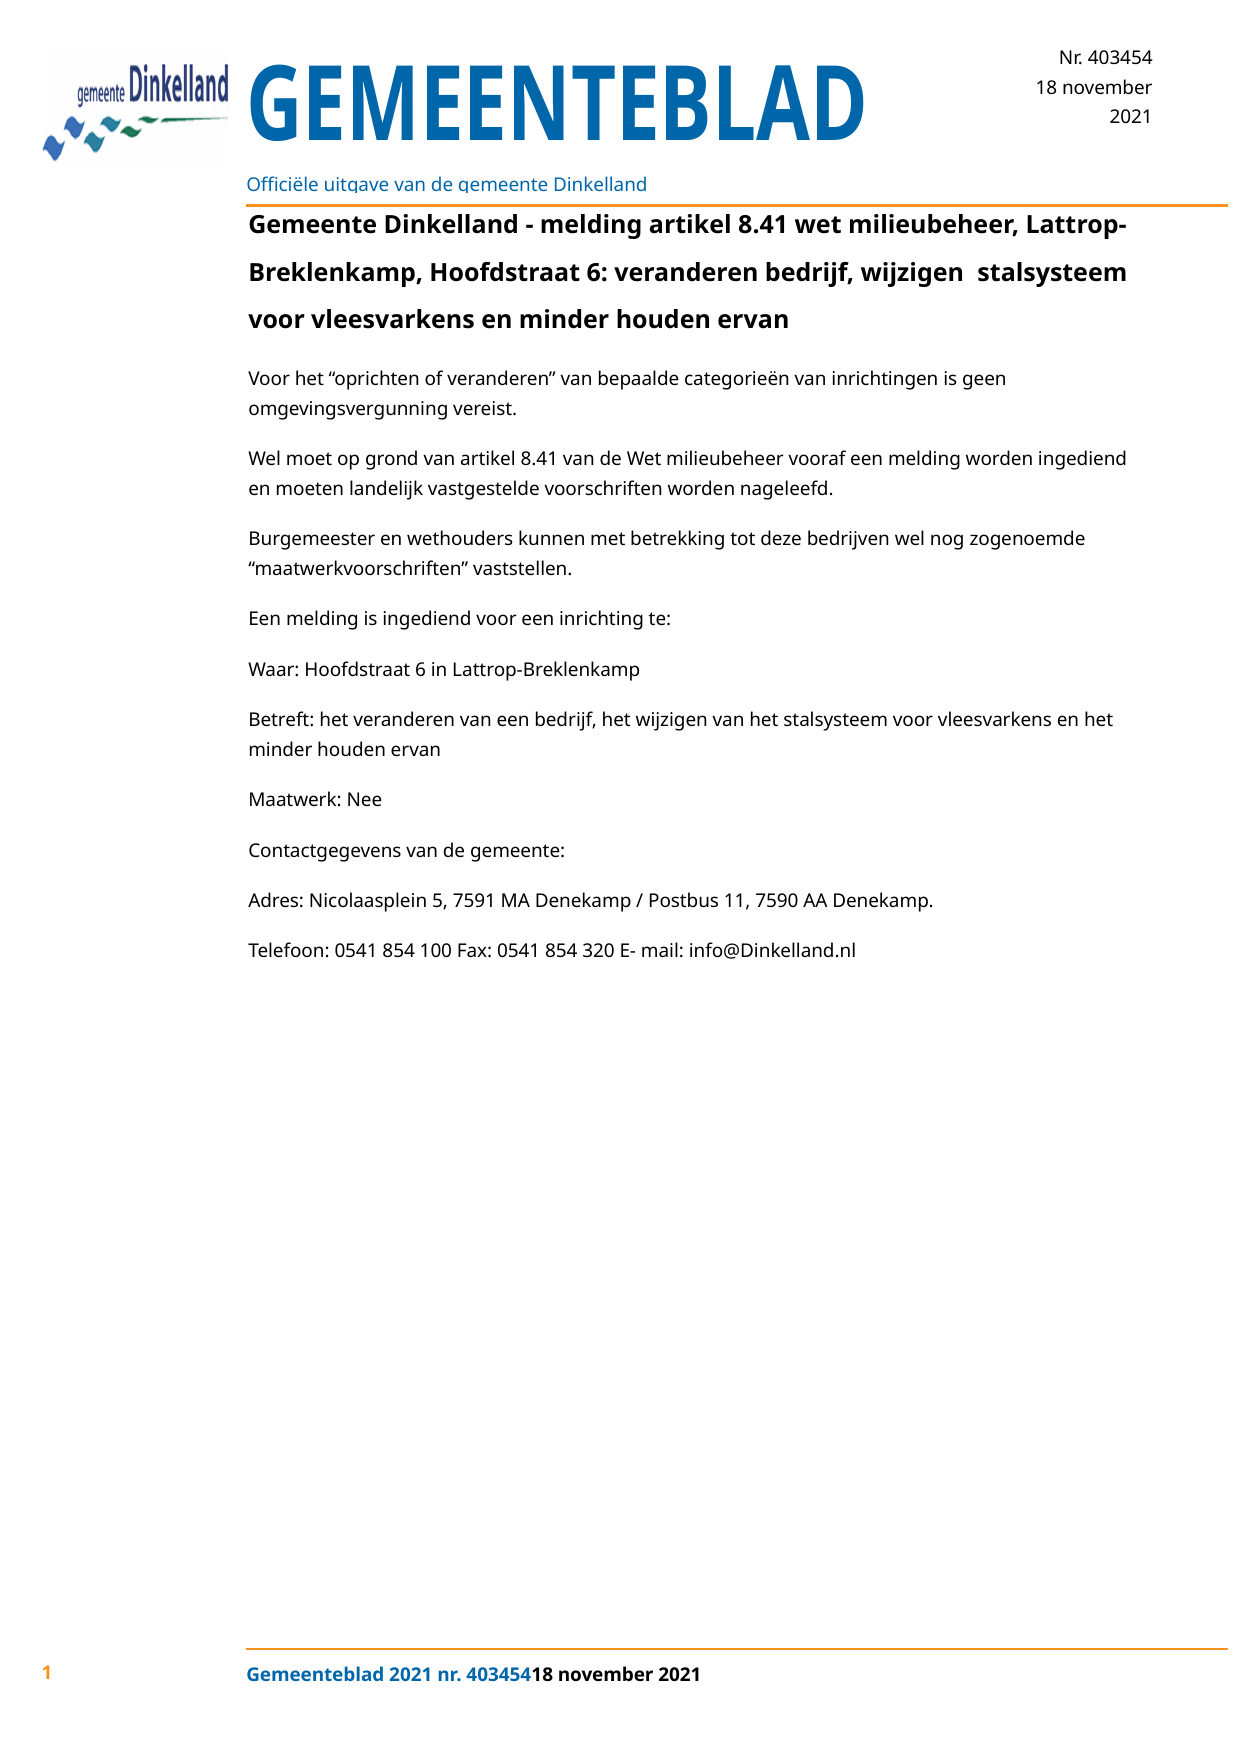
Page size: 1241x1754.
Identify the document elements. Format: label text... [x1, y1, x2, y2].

text Maatwerk: Nee [248, 786, 1152, 812]
text Waar: Hoofdstraat 6 in Lattrop-Breklenkamp [248, 656, 1152, 682]
text Wel moet op grond van artikel 8.41 van de Wet milieubeheer vooraf een melding worden ingediend en moeten landelijk vastgestelde voorschriften worden nageleefd. [248, 446, 1152, 501]
text Burgemeester en wethouders kunnen met betrekking tot deze bedrijven wel nog zogenoemde “maatwerkvoorschriften” vaststellen. [248, 526, 1152, 581]
text Contactgegevens van de gemeente: [248, 837, 1152, 862]
text Telefoon: 0541 854 100 Fax: 0541 854 320 E- mail: info@Dinkelland.nl [248, 938, 1152, 963]
text Voor het “oprichten of veranderen” van bepaalde categorieën van inrichtingen is geen omgevingsvergunning vereist. [248, 366, 1152, 421]
text Adres: Nicolaasplein 5, 7591 MA Denekamp / Postbus 11, 7590 AA Denekamp. [248, 887, 1152, 913]
text Een melding is ingediend voor een inrichting te: [248, 606, 1152, 631]
text Betreft: het veranderen van een bedrijf, het wijzigen van het stalsysteem voor vleesvarkens en het minder houden ervan [248, 706, 1152, 762]
picture [41, 47, 231, 172]
text Gemeente Dinkelland - melding artikel 8.41 wet milieubeheer, Lattrop-Breklenkamp, Hoofdstraat 6: veranderen bedrijf, wijzigen stalsysteem voor vleesvarkens en minder houden ervan [248, 207, 1152, 336]
